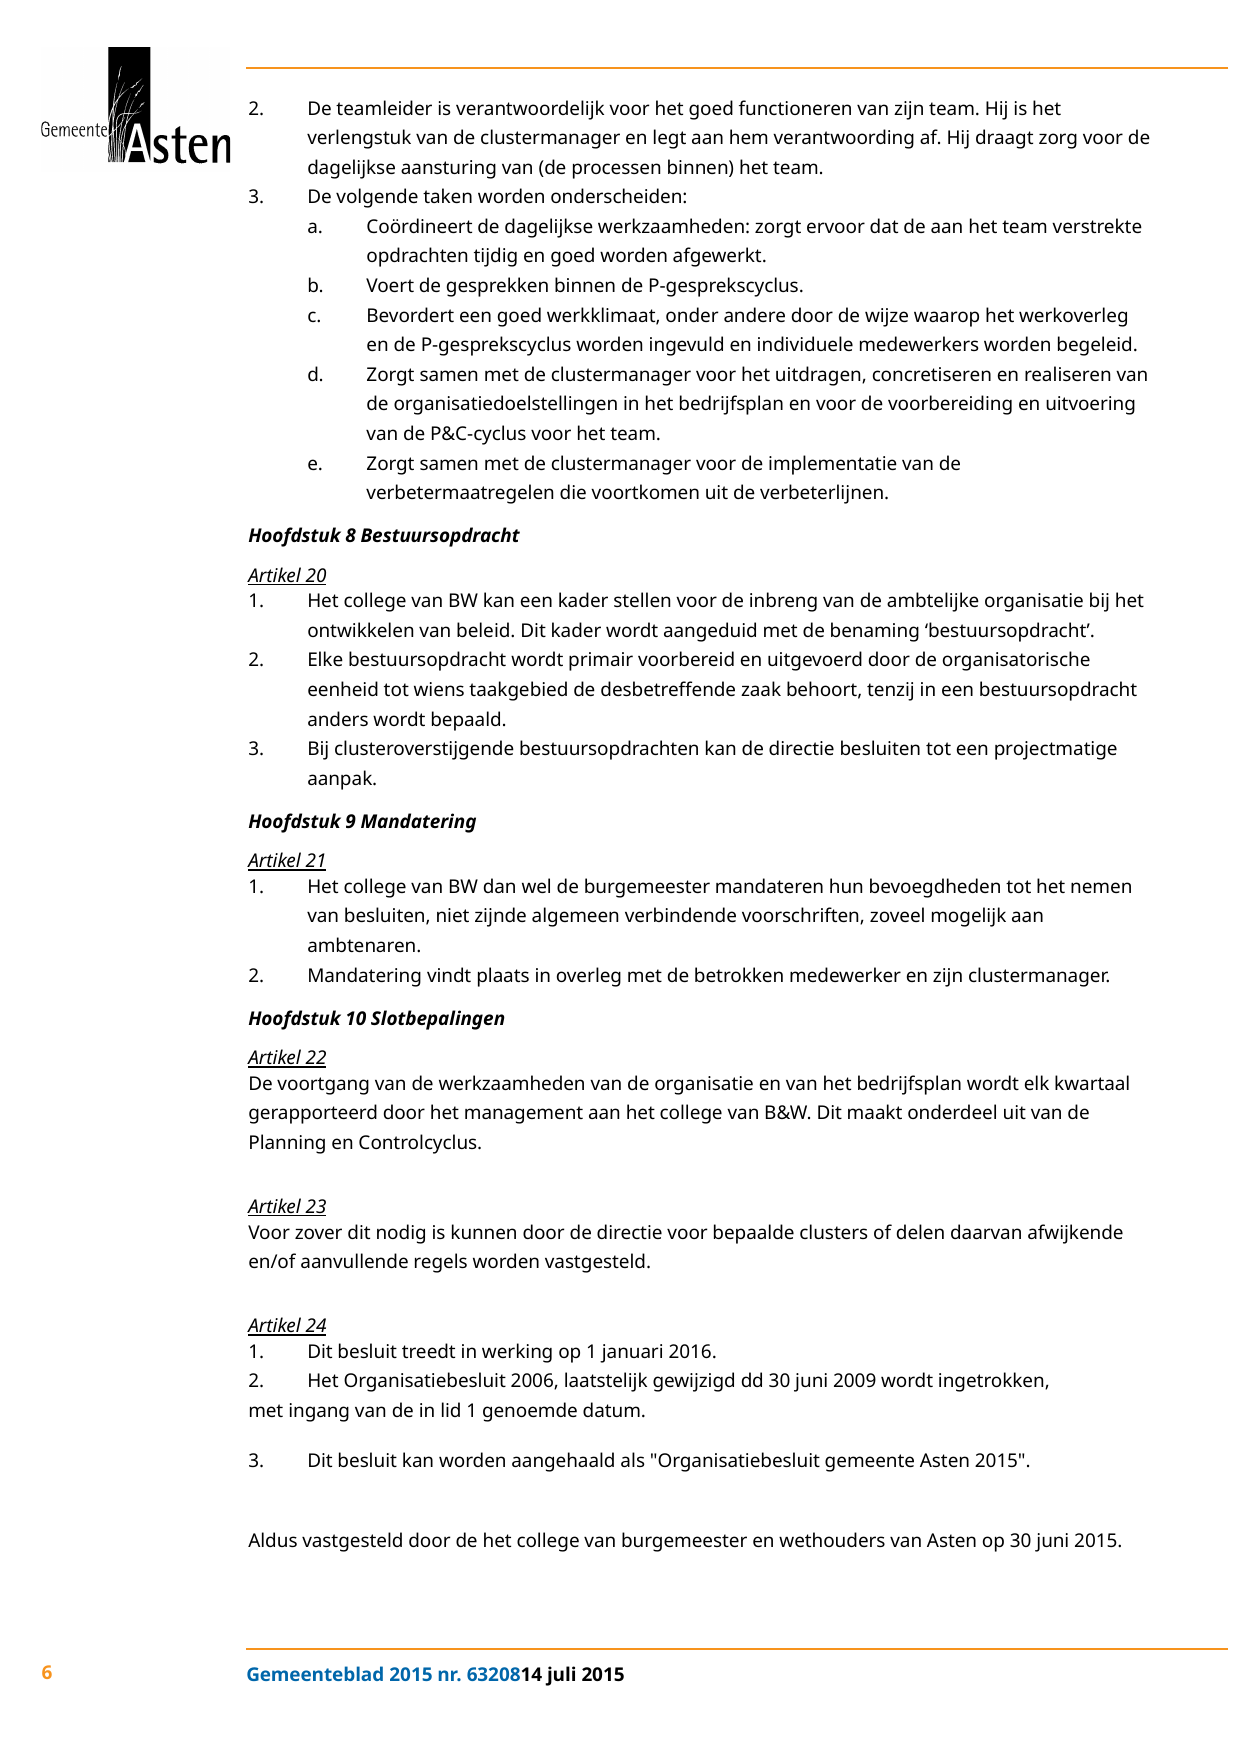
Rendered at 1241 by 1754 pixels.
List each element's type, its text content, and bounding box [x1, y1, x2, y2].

list Het college van BW kan een kader stellen voor de inbreng van de ambtelijke organisatie bij het ontwikkelen van beleid. Dit kader wordt aangeduid met de benaming ‘bestuursopdracht’. [248, 587, 1152, 643]
text Hoofdstuk 10 Slotbepalingen [248, 1005, 1152, 1031]
list Zorgt samen met de clustermanager voor het uitdragen, concretiseren en realiseren van de organisatiedoelstellingen in het bedrijfsplan en voor de voorbereiding en uitvoering van de P&C-cyclus voor het team. [307, 361, 1152, 446]
text De voortgang van de werkzaamheden van de organisatie en van het bedrijfsplan wordt elk kwartaal gerapporteerd door het management aan het college van B&W. Dit maakt onderdeel uit van de Planning en Controlcyclus. [248, 1070, 1152, 1155]
text met ingang van de in lid 1 genoemde datum. [248, 1397, 1152, 1423]
text Artikel 24 [248, 1312, 1152, 1338]
text Voor zover dit nodig is kunnen door de directie voor bepaalde clusters of delen daarvan afwijkende en/of aanvullende regels worden vastgesteld. [248, 1219, 1152, 1274]
list Dit besluit treedt in werking op 1 januari 2016. [248, 1338, 1152, 1364]
list Zorgt samen met de clustermanager voor de implementatie van de verbetermaatregelen die voortkomen uit de verbeterlijnen. [307, 450, 1152, 505]
text Artikel 22 [248, 1044, 1152, 1070]
list Het college van BW dan wel de burgemeester mandateren hun bevoegdheden tot het nemen van besluiten, niet zijnde algemeen verbindende voorschriften, zoveel mogelijk aan ambtenaren. [248, 873, 1152, 958]
text Artikel 21 [248, 847, 1152, 873]
list Coördineert de dagelijkse werkzaamheden: zorgt ervoor dat de aan het team verstrekte opdrachten tijdig en goed worden afgewerkt. [307, 213, 1152, 268]
text Artikel 23 [248, 1193, 1152, 1219]
text Artikel 20 [248, 562, 1152, 587]
text Hoofdstuk 8 Bestuursopdracht [248, 522, 1152, 548]
picture [41, 47, 231, 172]
list Bij clusteroverstijgende bestuursopdrachten kan de directie besluiten tot een projectmatige aanpak. [248, 735, 1152, 791]
list Voert de gesprekken binnen de P-gesprekscyclus. [307, 272, 1152, 298]
list Bevordert een goed werkklimaat, onder andere door de wijze waarop het werkoverleg en de P-gesprekscyclus worden ingevuld en individuele medewerkers worden begeleid. [307, 302, 1152, 357]
list De volgende taken worden onderscheiden: [248, 183, 1152, 209]
text Hoofdstuk 9 Mandatering [248, 808, 1152, 834]
list Mandatering vindt plaats in overleg met de betrokken medewerker en zijn clustermanager. [248, 962, 1152, 988]
list De teamleider is verantwoordelijk voor het goed functioneren van zijn team. Hij is het verlengstuk van de clustermanager en legt aan hem verantwoording af. Hij draagt zorg voor de dagelijkse aansturing van (de processen binnen) het team. [248, 95, 1152, 180]
text Aldus vastgesteld door de het college van burgemeester en wethouders van Asten op 30 juni 2015. [248, 1528, 1152, 1553]
list Dit besluit kan worden aangehaald als "Organisatiebesluit gemeente Asten 2015". [248, 1448, 1152, 1473]
list Elke bestuursopdracht wordt primair voorbereid en uitgevoerd door de organisatorische eenheid tot wiens taakgebied de desbetreffende zaak behoort, tenzij in een bestuursopdracht anders wordt bepaald. [248, 647, 1152, 732]
list Het Organisatiebesluit 2006, laatstelijk gewijzigd dd 30 juni 2009 wordt ingetrokken, [248, 1368, 1152, 1393]
